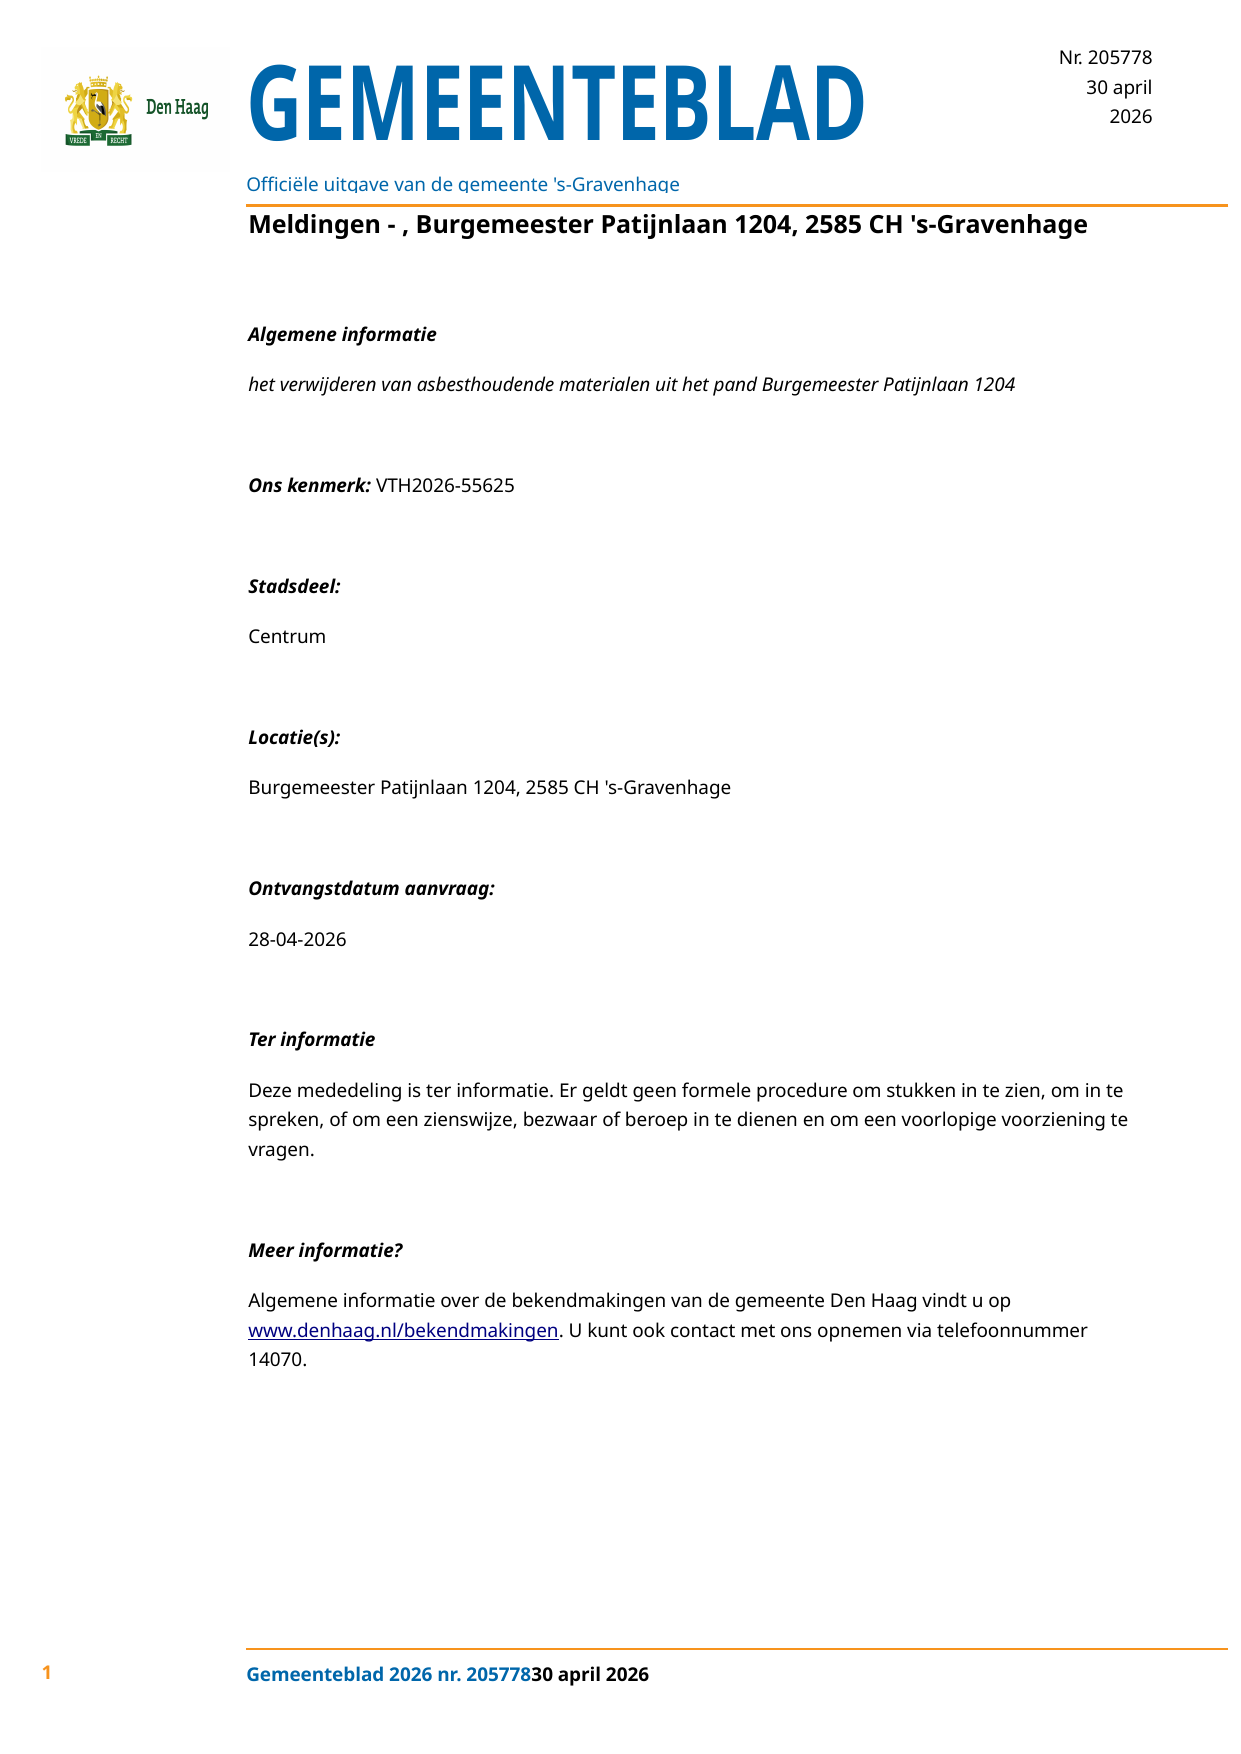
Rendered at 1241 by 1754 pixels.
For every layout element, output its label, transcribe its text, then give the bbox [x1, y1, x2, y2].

text Centrum [248, 623, 1152, 649]
text 28-04-2026 [248, 926, 1152, 951]
text Deze mededeling is ter informatie. Er geldt geen formele procedure om stukken in te zien, om in te spreken, of om een zienswijze, bezwaar of beroep in te dienen en om een voorlopige voorziening te vragen. [248, 1077, 1152, 1162]
text Algemene informatie [248, 321, 1152, 346]
text Ontvangstdatum aanvraag: [248, 875, 1152, 901]
text Locatie(s): [248, 724, 1152, 750]
text Ons kenmerk: VTH2026-55625 [248, 472, 1152, 498]
picture [41, 47, 231, 172]
text Ter informatie [248, 1027, 1152, 1052]
text Algemene informatie over de bekendmakingen van de gemeente Den Haag vindt u op www.denhaag.nl/bekendmakingen. U kunt ook contact met ons opnemen via telefoonnummer 14070. [248, 1287, 1152, 1372]
text Stadsdeel: [248, 573, 1152, 598]
text het verwijderen van asbesthoudende materialen uit het pand Burgemeester Patijnlaan 1204 [248, 371, 1152, 397]
text Meldingen - , Burgemeester Patijnlaan 1204, 2585 CH 's-Gravenhage [248, 207, 1152, 241]
text Burgemeester Patijnlaan 1204, 2585 CH 's-Gravenhage [248, 774, 1152, 800]
text Meer informatie? [248, 1237, 1152, 1263]
